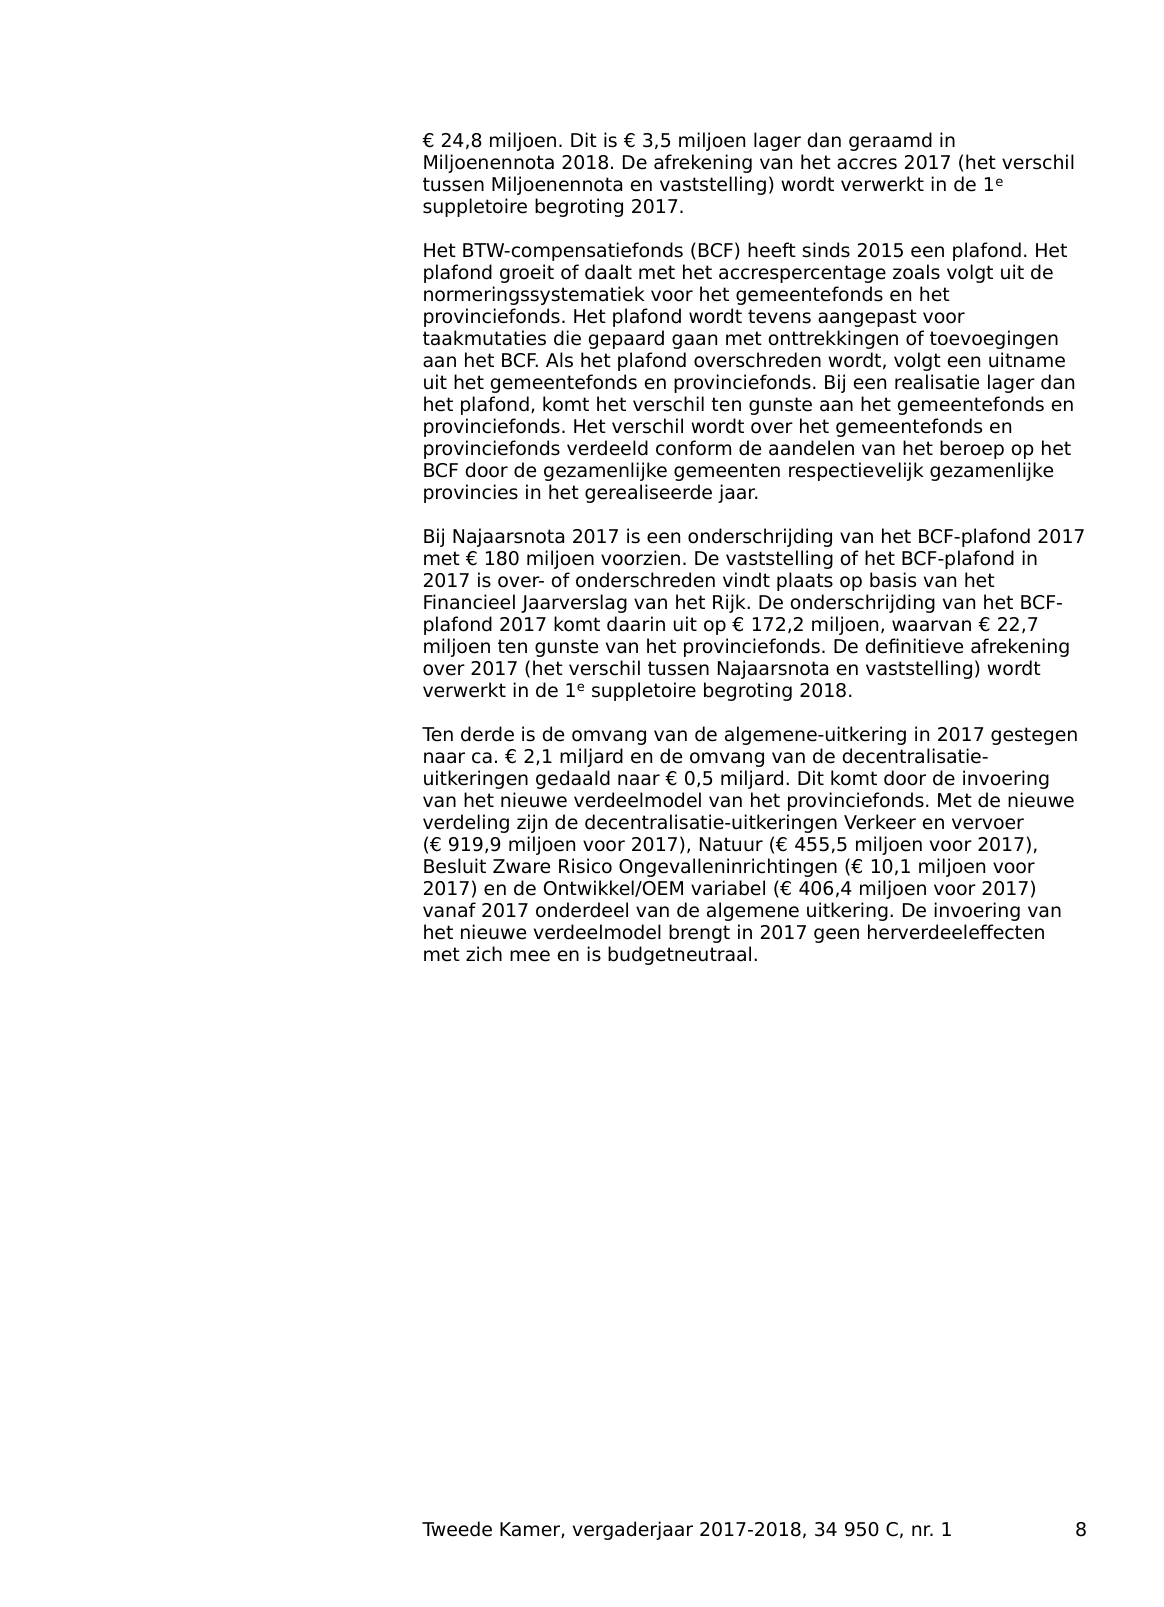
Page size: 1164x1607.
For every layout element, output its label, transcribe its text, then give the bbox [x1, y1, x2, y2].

text € 24,8 miljoen. Dit is € 3,5 miljoen lager dan geraamd in Miljoenennota 2018. De afrekening van het accres 2017 (het verschil tussen Miljoenennota en vaststelling) wordt verwerkt in de 1e suppletoire begroting 2017. [422, 130, 1087, 218]
text Het BTW-compensatiefonds (BCF) heeft sinds 2015 een plafond. Het plafond groeit of daalt met het accrespercentage zoals volgt uit de normeringssystematiek voor het gemeentefonds en het provinciefonds. Het plafond wordt tevens aangepast voor taakmutaties die gepaard gaan met onttrekkingen of toevoegingen aan het BCF. Als het plafond overschreden wordt, volgt een uitname uit het gemeentefonds en provinciefonds. Bij een realisatie lager dan het plafond, komt het verschil ten gunste aan het gemeentefonds en provinciefonds. Het verschil wordt over het gemeentefonds en provinciefonds verdeeld conform de aandelen van het beroep op het BCF door de gezamenlijke gemeenten respectievelijk gezamenlijke provincies in het gerealiseerde jaar. [422, 240, 1087, 504]
text Ten derde is de omvang van de algemene-uitkering in 2017 gestegen naar ca. € 2,1 miljard en de omvang van de decentralisatie-uitkeringen gedaald naar € 0,5 miljard. Dit komt door de invoering van het nieuwe verdeelmodel van het provinciefonds. Met de nieuwe verdeling zijn de decentralisatie-uitkeringen Verkeer en vervoer (€ 919,9 miljoen voor 2017), Natuur (€ 455,5 miljoen voor 2017), Besluit Zware Risico Ongevalleninrichtingen (€ 10,1 miljoen voor 2017) en de Ontwikkel/OEM variabel (€ 406,4 miljoen voor 2017) vanaf 2017 onderdeel van de algemene uitkering. De invoering van het nieuwe verdeelmodel brengt in 2017 geen herverdeeleffecten met zich mee en is budgetneutraal. [422, 724, 1087, 966]
text Bij Najaarsnota 2017 is een onderschrijding van het BCF-plafond 2017 met € 180 miljoen voorzien. De vaststelling of het BCF-plafond in 2017 is over- of onderschreden vindt plaats op basis van het Financieel Jaarverslag van het Rijk. De onderschrijding van het BCF-plafond 2017 komt daarin uit op € 172,2 miljoen, waarvan € 22,7 miljoen ten gunste van het provinciefonds. De definitieve afrekening over 2017 (het verschil tussen Najaarsnota en vaststelling) wordt verwerkt in de 1e suppletoire begroting 2018. [422, 526, 1087, 702]
